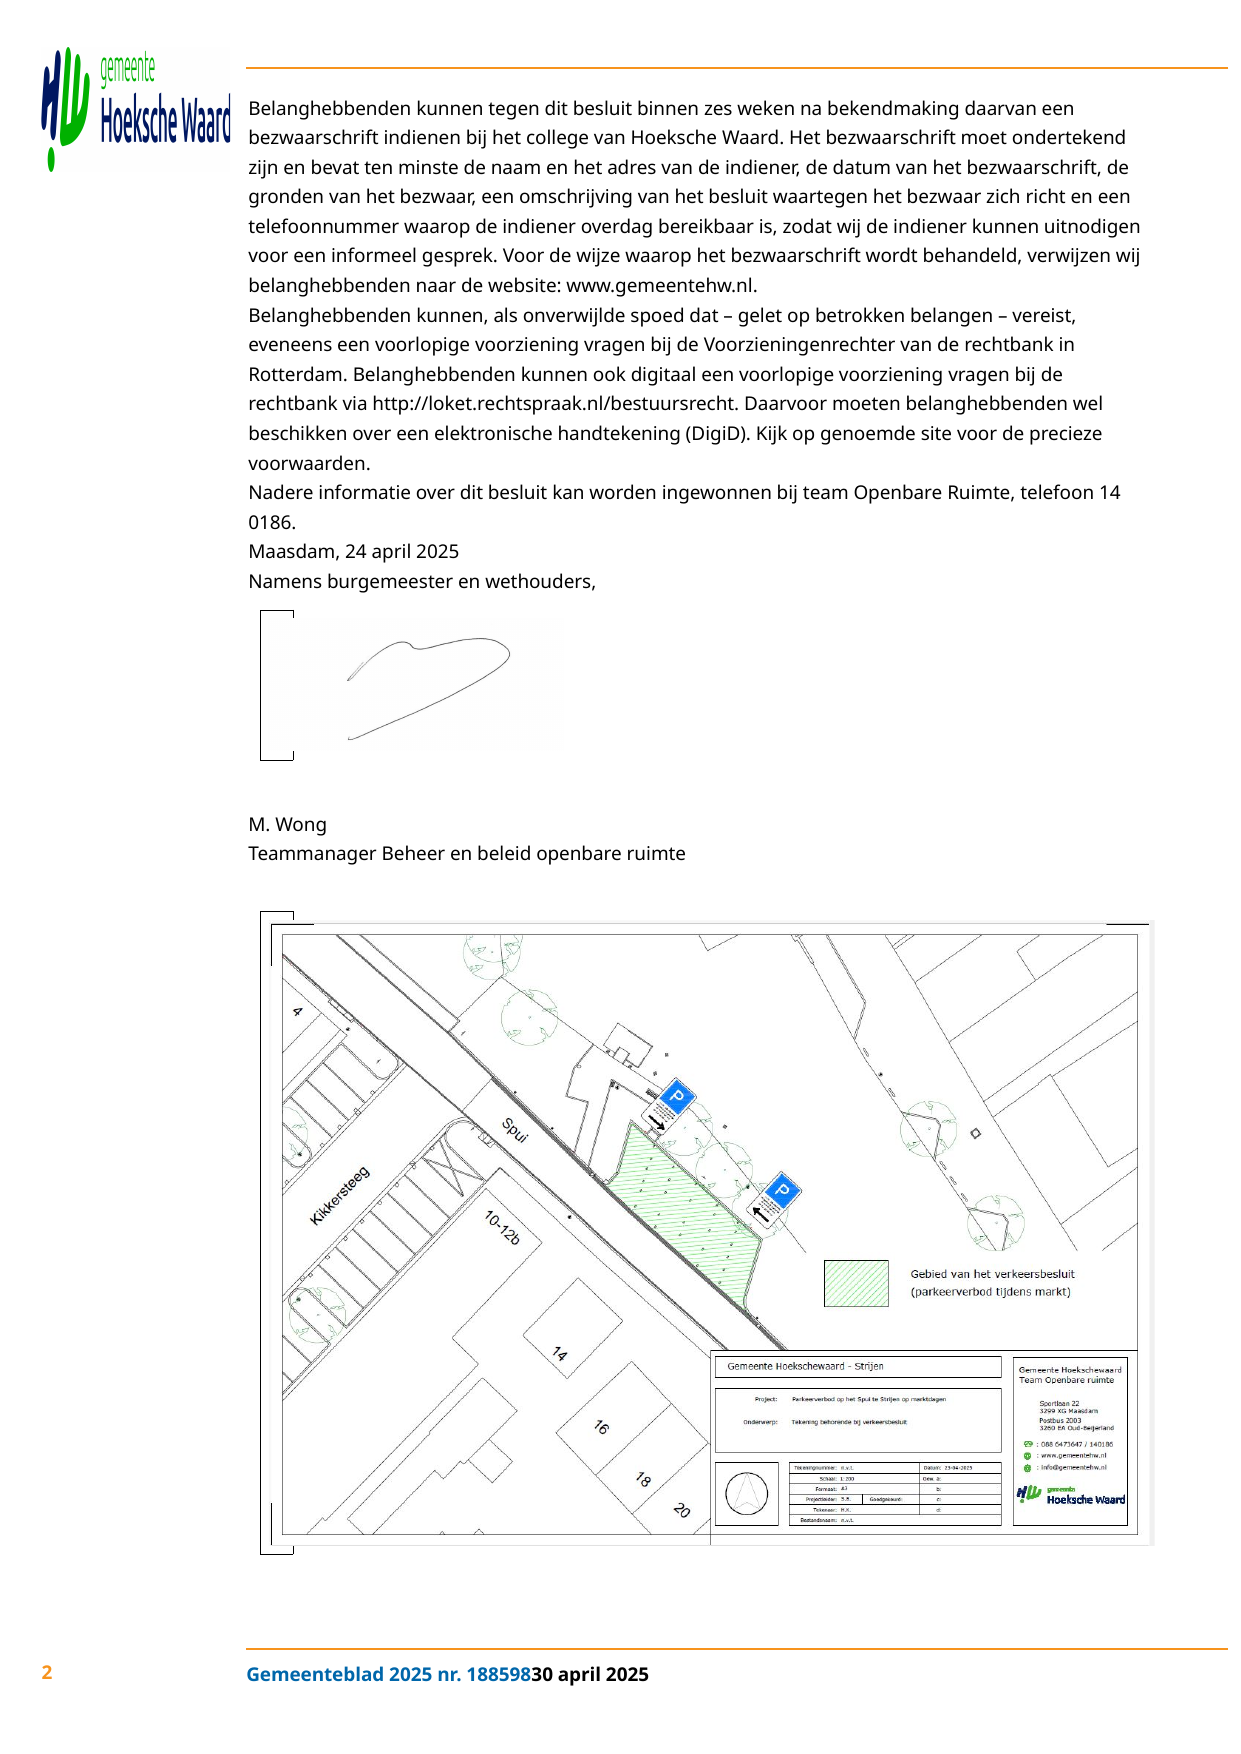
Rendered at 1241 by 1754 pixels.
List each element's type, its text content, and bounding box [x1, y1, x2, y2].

picture [41, 47, 231, 172]
text Teammanager Beheer en beleid openbare ruimte [248, 840, 1152, 866]
picture [268, 618, 565, 751]
text Namens burgemeester en wethouders, [248, 568, 1152, 594]
text Nadere informatie over dit besluit kan worden ingewonnen bij team Openbare Ruimte, telefoon 14 0186. [248, 479, 1152, 535]
text Belanghebbenden kunnen tegen dit besluit binnen zes weken na bekendmaking daarvan een bezwaarschrift indienen bij het college van Hoeksche Waard. Het bezwaarschrift moet ondertekend zijn en bevat ten minste de naam en het adres van de indiener, de datum van het bezwaarschrift, de gronden van het bezwaar, een omschrijving van het besluit waartegen het bezwaar zich richt en een telefoonnummer waarop de indiener overdag bereikbaar is, zodat wij de indiener kunnen uitnodigen voor een informeel gesprek. Voor de wijze waarop het bezwaarschrift wordt behandeld, verwijzen wij belanghebbenden naar de website: www.gemeentehw.nl. [248, 95, 1152, 298]
picture [268, 920, 1155, 1546]
text M. Wong [248, 811, 1152, 836]
text Maasdam, 24 april 2025 [248, 538, 1152, 564]
text Belanghebbenden kunnen, als onverwijlde spoed dat – gelet op betrokken belangen – vereist, eveneens een voorlopige voorziening vragen bij de Voorzieningenrechter van de rechtbank in Rotterdam. Belanghebbenden kunnen ook digitaal een voorlopige voorziening vragen bij de rechtbank via http://loket.rechtspraak.nl/bestuursrecht. Daarvoor moeten belanghebbenden wel beschikken over een elektronische handtekening (DigiD). Kijk op genoemde site voor de precieze voorwaarden. [248, 302, 1152, 476]
